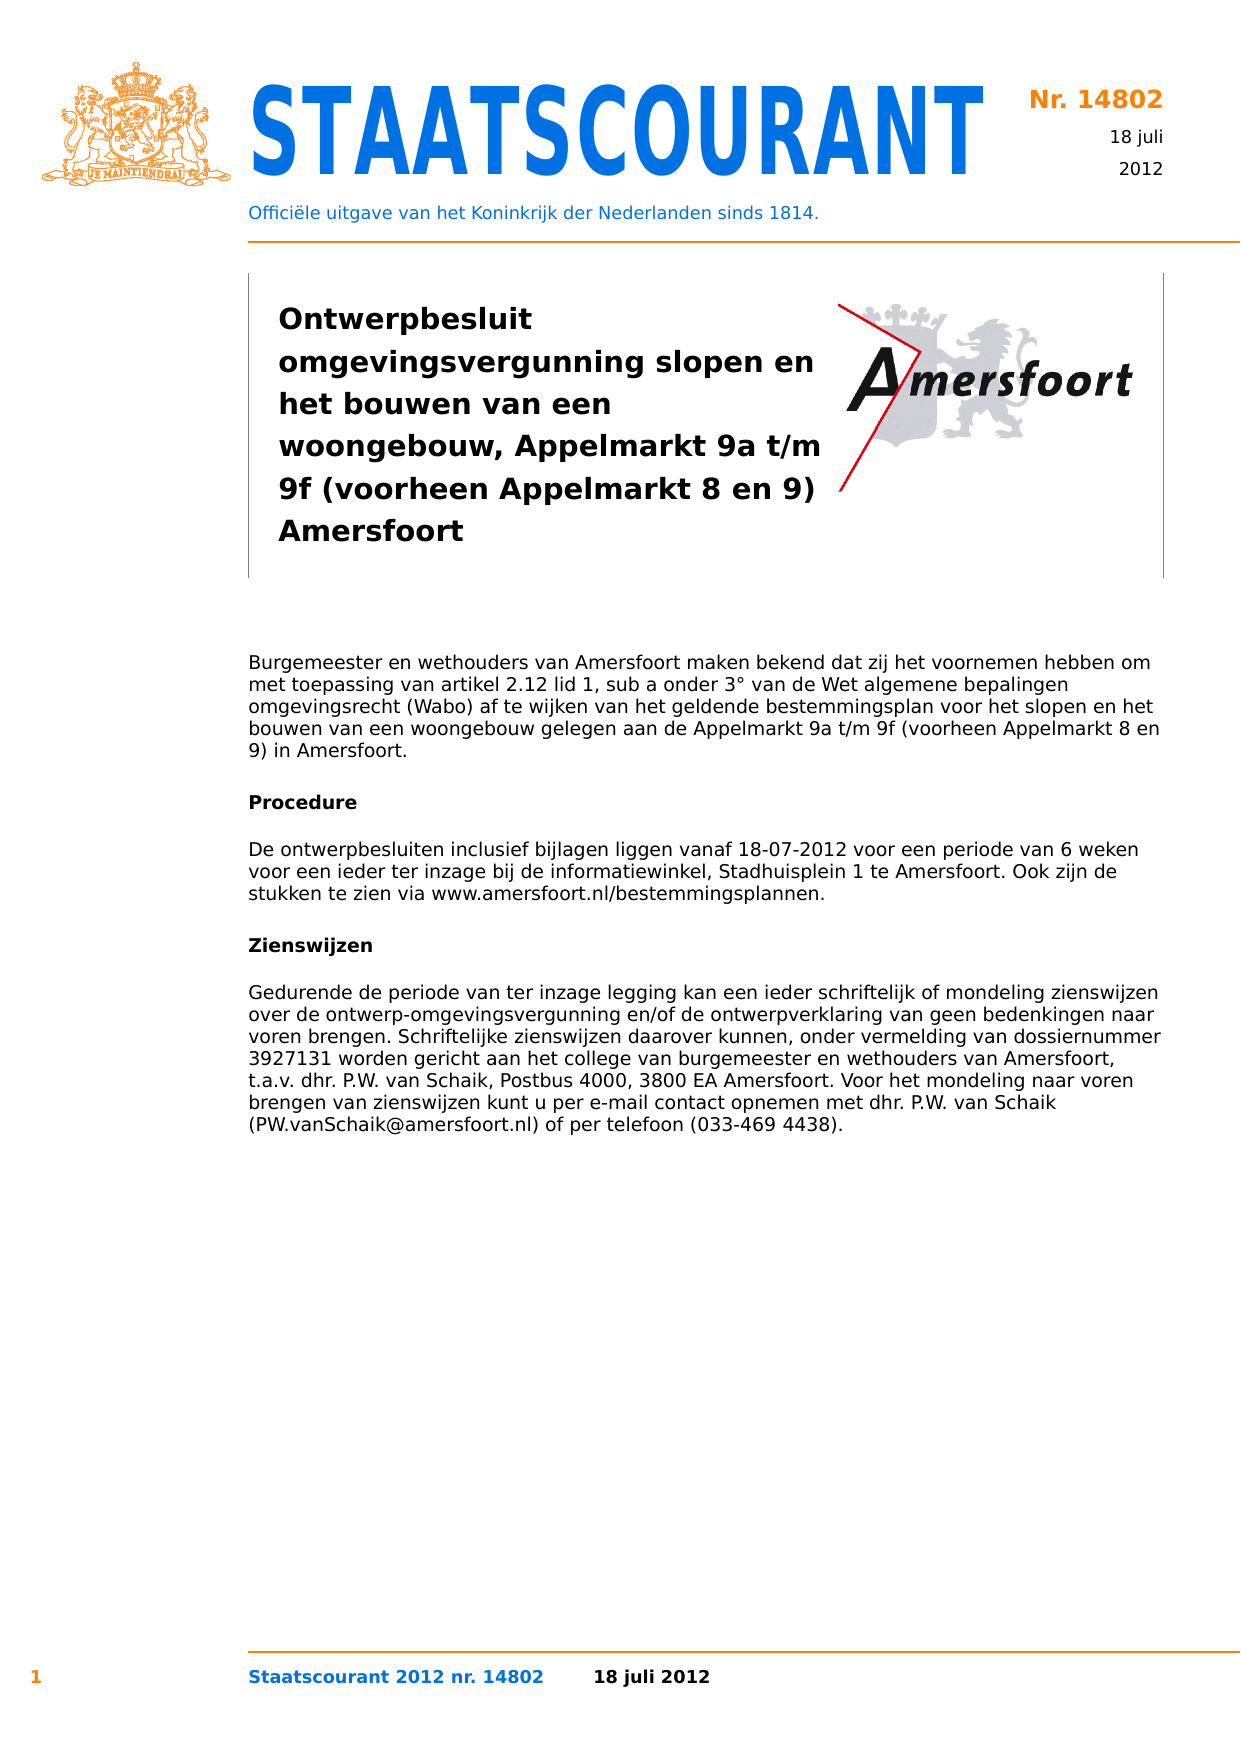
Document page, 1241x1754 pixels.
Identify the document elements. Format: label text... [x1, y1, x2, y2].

subtitle Procedure [248, 792, 1163, 814]
text Burgemeester en wethouders van Amersfoort maken bekend dat zij het voornemen hebben om met toepassing van artikel 2.12 lid 1, sub a onder 3° van de Wet algemene bepalingen omgevingsrecht (Wabo) af te wijken van het geldende bestemmingsplan voor het slopen en het bouwen van een woongebouw gelegen aan de Appelmarkt 9a t/m 9f (voorheen Appelmarkt 8 en 9) in Amersfoort. [248, 652, 1163, 762]
table_header Nr. 14802 [998, 62, 1240, 121]
table_header [25, 62, 248, 241]
subtitle Ontwerpbesluit omgevingsvergunning slopen en het bouwen van een woongebouw, Appelmarkt 9a t/m 9f (voorheen Appelmarkt 8 en 9) Amersfoort [249, 273, 1163, 578]
table_header STAATSCOURANT [248, 62, 998, 203]
table_cell 18 juli [998, 121, 1240, 153]
subtitle Zienswijzen [248, 935, 1163, 957]
text Gedurende de periode van ter inzage legging kan een ieder schriftelijk of mondeling zienswijzen over de ontwerp-omgevingsvergunning en/of de ontwerpverklaring van geen bedenkingen naar voren brengen. Schriftelijke zienswijzen daarover kunnen, onder vermelding van dossiernummer 3927131 worden gericht aan het college van burgemeester en wethouders van Amersfoort, t.a.v. dhr. P.W. van Schaik, Postbus 4000, 3800 EA Amersfoort. Voor het mondeling naar voren brengen van zienswijzen kunt u per e-mail contact opnemen met dhr. P.W. van Schaik (PW.vanSchaik@amersfoort.nl) of per telefoon (033-469 4438). [248, 982, 1163, 1136]
picture [41, 62, 231, 186]
text De ontwerpbesluiten inclusief bijlagen liggen vanaf 18-07-2012 voor een periode van 6 weken voor een ieder ter inzage bij de informatiewinkel, Stadhuisplein 1 te Amersfoort. Ook zijn de stukken te zien via www.amersfoort.nl/bestemmingsplannen. [248, 839, 1163, 905]
table_cell 2012 [998, 153, 1240, 203]
picture [838, 302, 1134, 492]
table_cell Officiële uitgave van het Koninkrijk der Nederlanden sinds 1814. [248, 203, 1240, 241]
